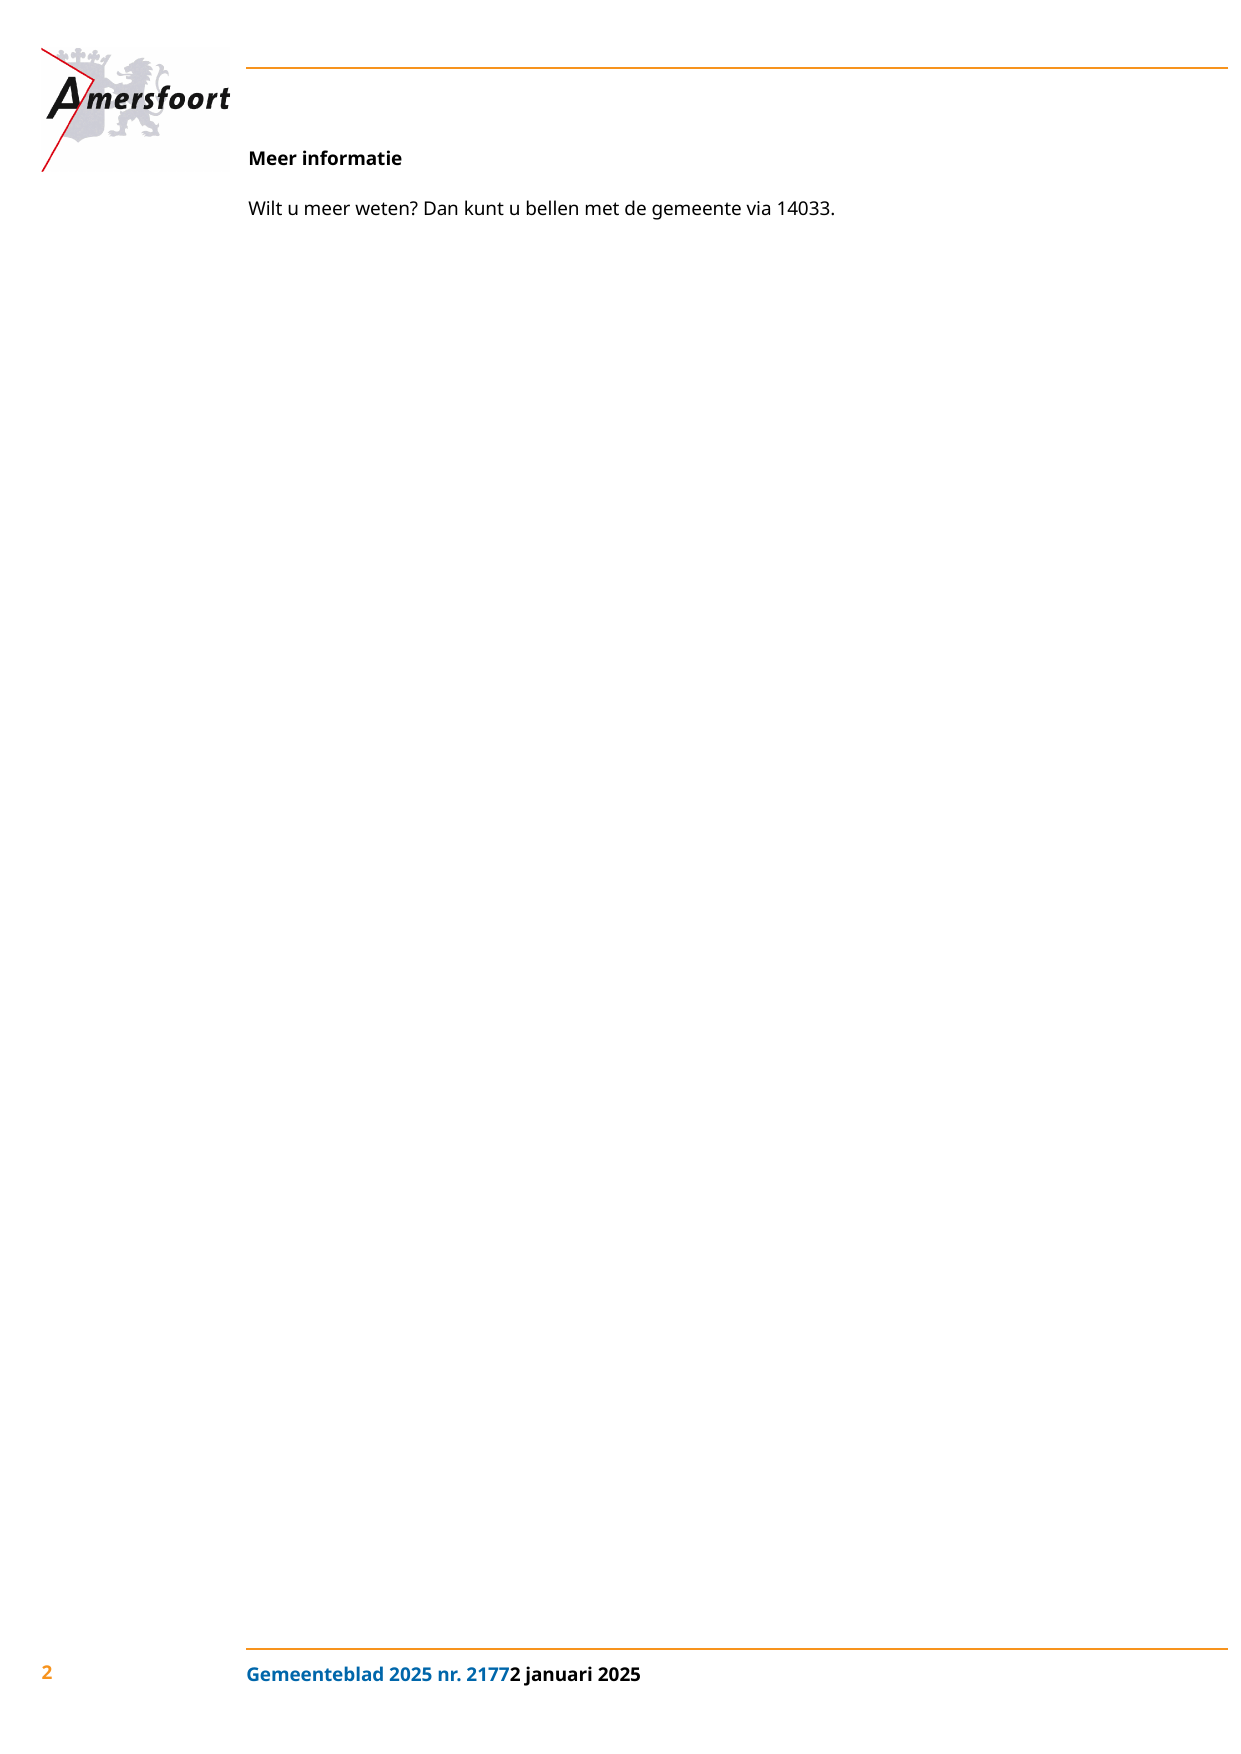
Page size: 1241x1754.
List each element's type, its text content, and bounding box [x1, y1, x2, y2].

text Wilt u meer weten? Dan kunt u bellen met de gemeente via 14033. [248, 196, 1152, 221]
picture [41, 47, 231, 172]
text Meer informatie [248, 145, 1152, 171]
